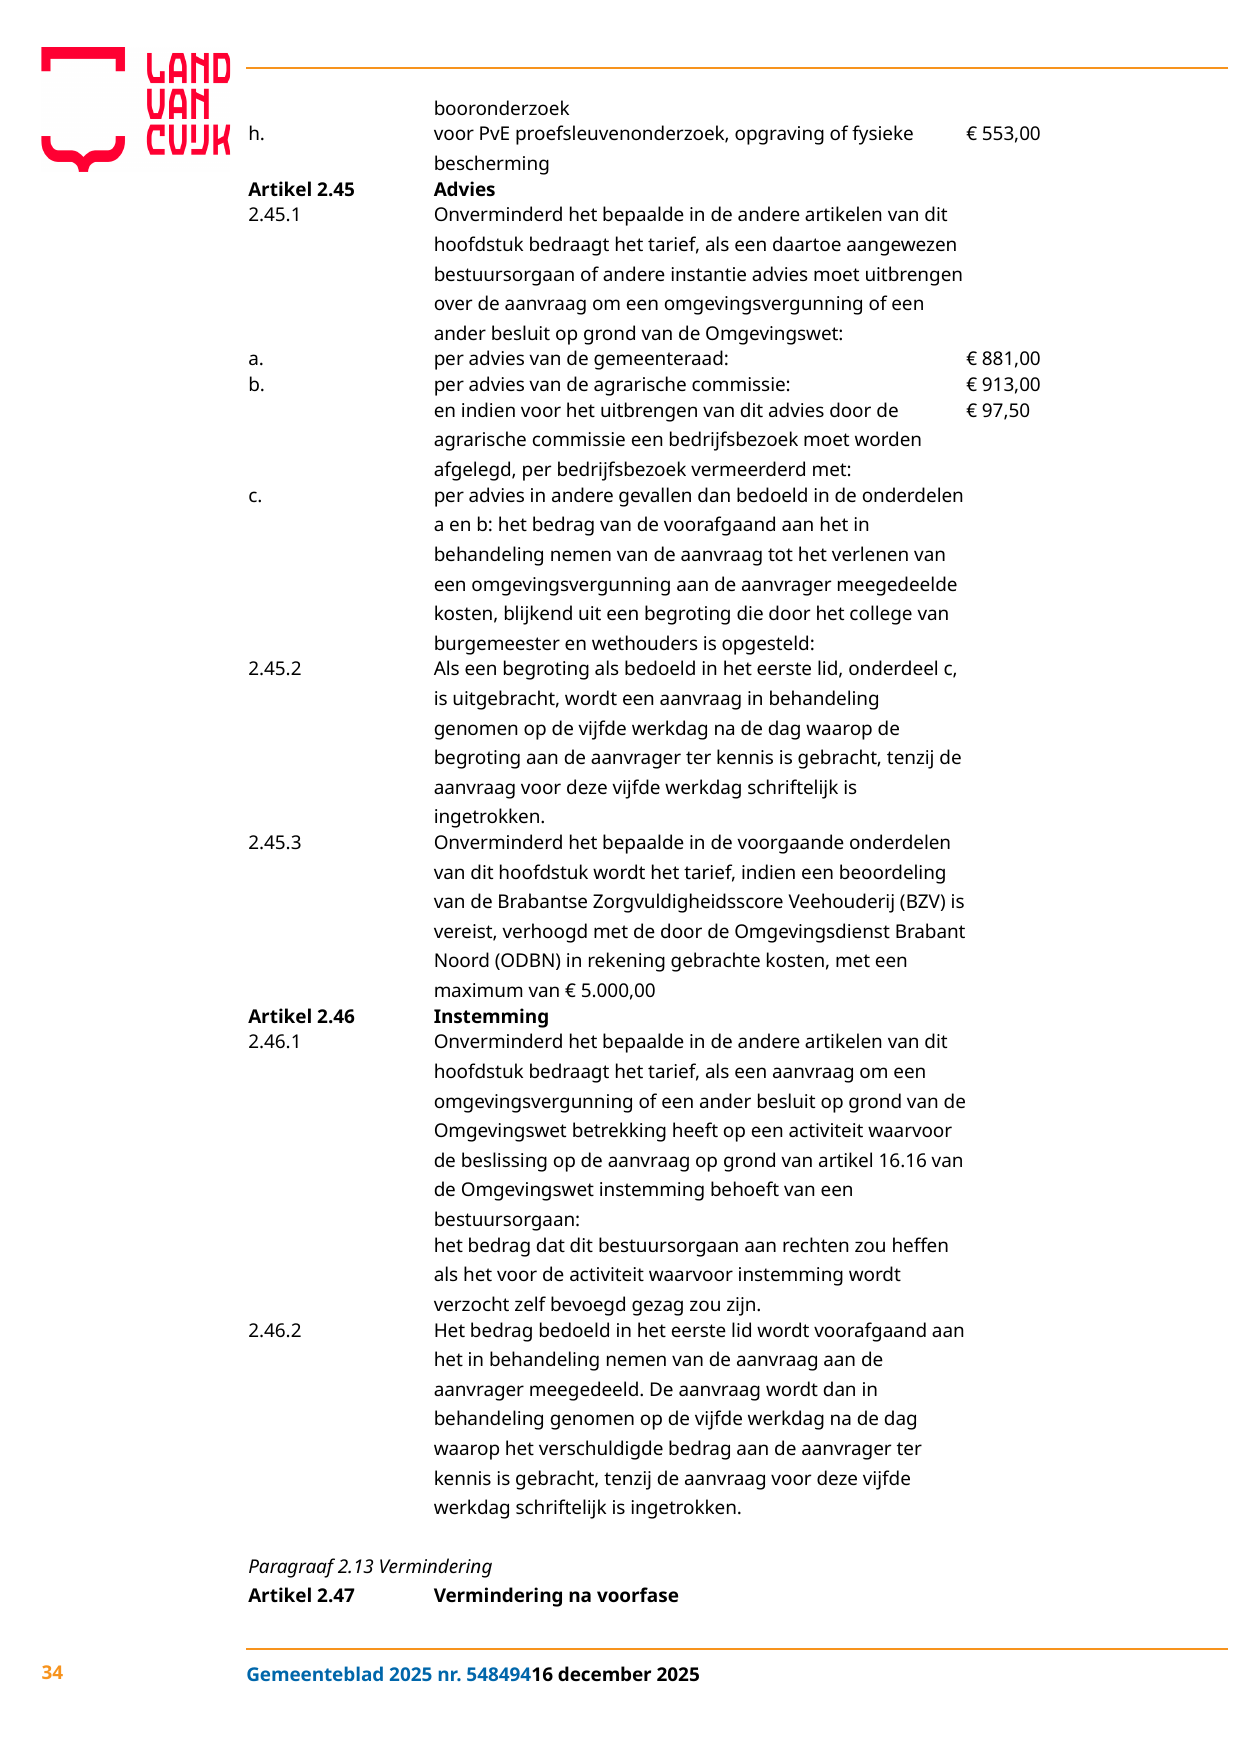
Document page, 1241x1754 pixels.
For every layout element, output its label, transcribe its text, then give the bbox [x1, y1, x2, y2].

table_cell [248, 95, 433, 121]
table_cell € 881,00 [966, 346, 1152, 371]
table_cell voor PvE proefsleuvenonderzoek, opgraving of fysieke bescherming [434, 121, 966, 176]
text Paragraaf 2.13 Vermindering [248, 1553, 1152, 1578]
table_cell € 553,00 [966, 121, 1152, 176]
table_cell [966, 829, 1152, 1003]
table_cell booronderzoek [434, 95, 966, 121]
table_cell [248, 1232, 433, 1317]
table_cell Advies [434, 176, 966, 202]
table_cell [966, 176, 1152, 202]
table_cell c. [248, 482, 433, 656]
table_cell per advies van de agrarische commissie: [434, 371, 966, 397]
table_cell [966, 482, 1152, 656]
table_cell 2.45.1 [248, 202, 433, 346]
table_cell [248, 397, 433, 482]
table_header Vermindering na voorfase [434, 1583, 966, 1608]
table_cell b. [248, 371, 433, 397]
table_cell [966, 95, 1152, 121]
table_cell € 97,50 [966, 397, 1152, 482]
table_cell Onverminderd het bepaalde in de andere artikelen van dit hoofdstuk bedraagt het tarief, als een aanvraag om een omgevingsvergunning of een ander besluit op grond van de Omgevingswet betrekking heeft op een activiteit waarvoor de beslissing op de aanvraag op grond van artikel 16.16 van de Omgevingswet instemming behoeft van een bestuursorgaan: [434, 1029, 966, 1232]
table_cell Artikel 2.45 [248, 176, 433, 202]
table_cell per advies van de gemeenteraad: [434, 346, 966, 371]
table_cell [966, 1317, 1152, 1520]
table_cell [966, 1003, 1152, 1029]
table_cell h. [248, 121, 433, 176]
table_cell Onverminderd het bepaalde in de voorgaande onderdelen van dit hoofdstuk wordt het tarief, indien een beoordeling van de Brabantse Zorgvuldigheidsscore Veehouderij (BZV) is vereist, verhoogd met de door de Omgevingsdienst Brabant Noord (ODBN) in rekening gebrachte kosten, met een maximum van € 5.000,00 [434, 829, 966, 1003]
table_cell en indien voor het uitbrengen van dit advies door de agrarische commissie een bedrijfsbezoek moet worden afgelegd, per bedrijfsbezoek vermeerderd met: [434, 397, 966, 482]
table_header [966, 1583, 1152, 1608]
table_cell 2.46.1 [248, 1029, 433, 1232]
table_cell € 913,00 [966, 371, 1152, 397]
table_cell [966, 202, 1152, 346]
table_cell [966, 1029, 1152, 1232]
picture [41, 47, 231, 172]
table_cell a. [248, 346, 433, 371]
table_cell 2.45.3 [248, 829, 433, 1003]
table_cell Het bedrag bedoeld in het eerste lid wordt voorafgaand aan het in behandeling nemen van de aanvraag aan de aanvrager meegedeeld. De aanvraag wordt dan in behandeling genomen op de vijfde werkdag na de dag waarop het verschuldigde bedrag aan de aanvrager ter kennis is gebracht, tenzij de aanvraag voor deze vijfde werkdag schriftelijk is ingetrokken. [434, 1317, 966, 1520]
table_cell Onverminderd het bepaalde in de andere artikelen van dit hoofdstuk bedraagt het tarief, als een daartoe aangewezen bestuursorgaan of andere instantie advies moet uitbrengen over de aanvraag om een omgevingsvergunning of een ander besluit op grond van de Omgevingswet: [434, 202, 966, 346]
table_cell het bedrag dat dit bestuursorgaan aan rechten zou heffen als het voor de activiteit waarvoor instemming wordt verzocht zelf bevoegd gezag zou zijn. [434, 1232, 966, 1317]
table_cell per advies in andere gevallen dan bedoeld in de onderdelen a en b: het bedrag van de voorafgaand aan het in behandeling nemen van de aanvraag tot het verlenen van een omgevingsvergunning aan de aanvrager meegedeelde kosten, blijkend uit een begroting die door het college van burgemeester en wethouders is opgesteld: [434, 482, 966, 656]
table_cell 2.46.2 [248, 1317, 433, 1520]
table_cell [966, 656, 1152, 829]
table_header Artikel 2.47 [248, 1583, 433, 1608]
table_cell 2.45.2 [248, 656, 433, 829]
table_cell [966, 1232, 1152, 1317]
table_cell Artikel 2.46 [248, 1003, 433, 1029]
table_cell Instemming [434, 1003, 966, 1029]
table_cell Als een begroting als bedoeld in het eerste lid, onderdeel c, is uitgebracht, wordt een aanvraag in behandeling genomen op de vijfde werkdag na de dag waarop de begroting aan de aanvrager ter kennis is gebracht, tenzij de aanvraag voor deze vijfde werkdag schriftelijk is ingetrokken. [434, 656, 966, 829]
